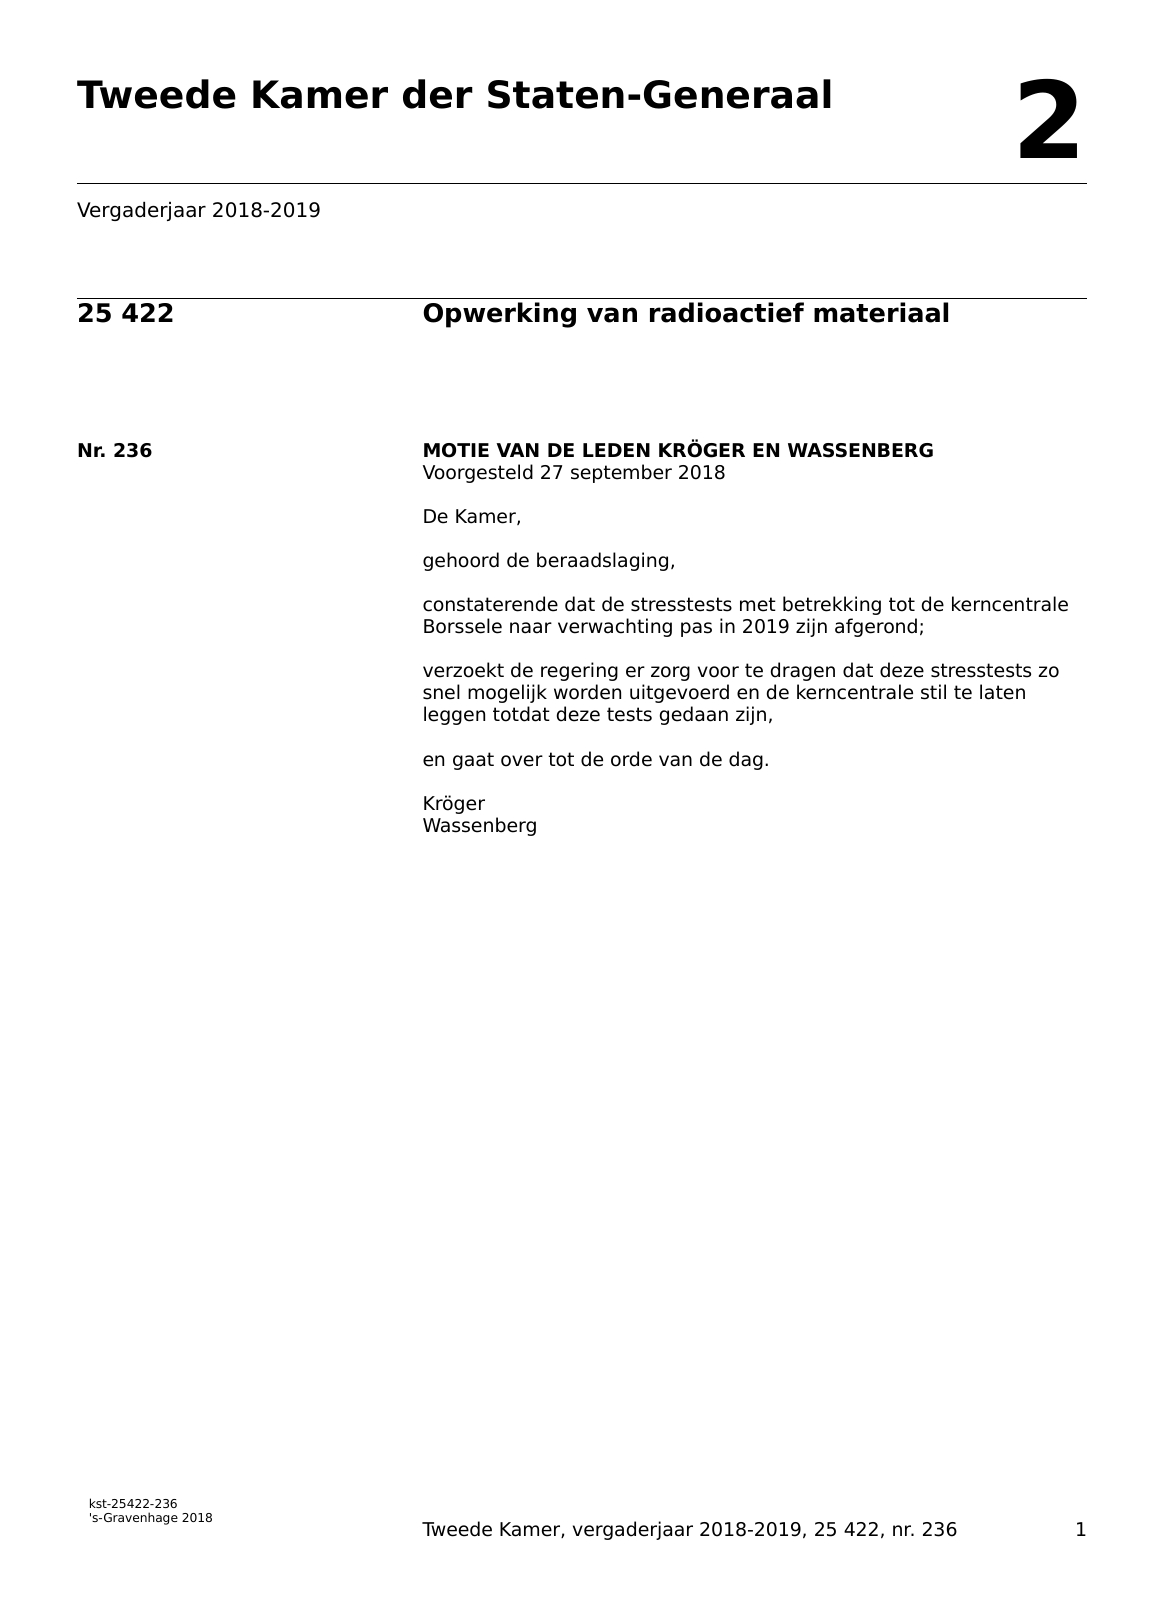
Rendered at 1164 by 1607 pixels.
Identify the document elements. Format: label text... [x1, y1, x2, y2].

text en gaat over tot de orde van de dag. [422, 748, 1087, 770]
text Kröger [422, 793, 1087, 814]
subtitle Nr. 236 MOTIE VAN DE LEDEN KRÖGER EN WASSENBERG [77, 440, 1087, 462]
text 's-Gravenhage 2018 [88, 1511, 323, 1525]
subtitle 25 422 Opwerking van radioactief materiaal [77, 299, 1087, 329]
text gehoord de beraadslaging, [422, 550, 1087, 572]
table_header 2 [886, 59, 1087, 183]
table_header Tweede Kamer der Staten-Generaal [77, 59, 886, 183]
text verzoekt de regering er zorg voor te dragen dat deze stresstests zo snel mogelijk worden uitgevoerd en de kerncentrale stil te laten leggen totdat deze tests gedaan zijn, [422, 660, 1087, 726]
text Voorgesteld 27 september 2018 [422, 462, 1087, 484]
text De Kamer, [422, 506, 1087, 528]
text Wassenberg [422, 814, 1087, 837]
text kst-25422-236 [88, 1497, 323, 1511]
table_cell Vergaderjaar 2018-2019 [77, 184, 1087, 298]
text constaterende dat de stresstests met betrekking tot de kerncentrale Borssele naar verwachting pas in 2019 zijn afgerond; [422, 594, 1087, 638]
